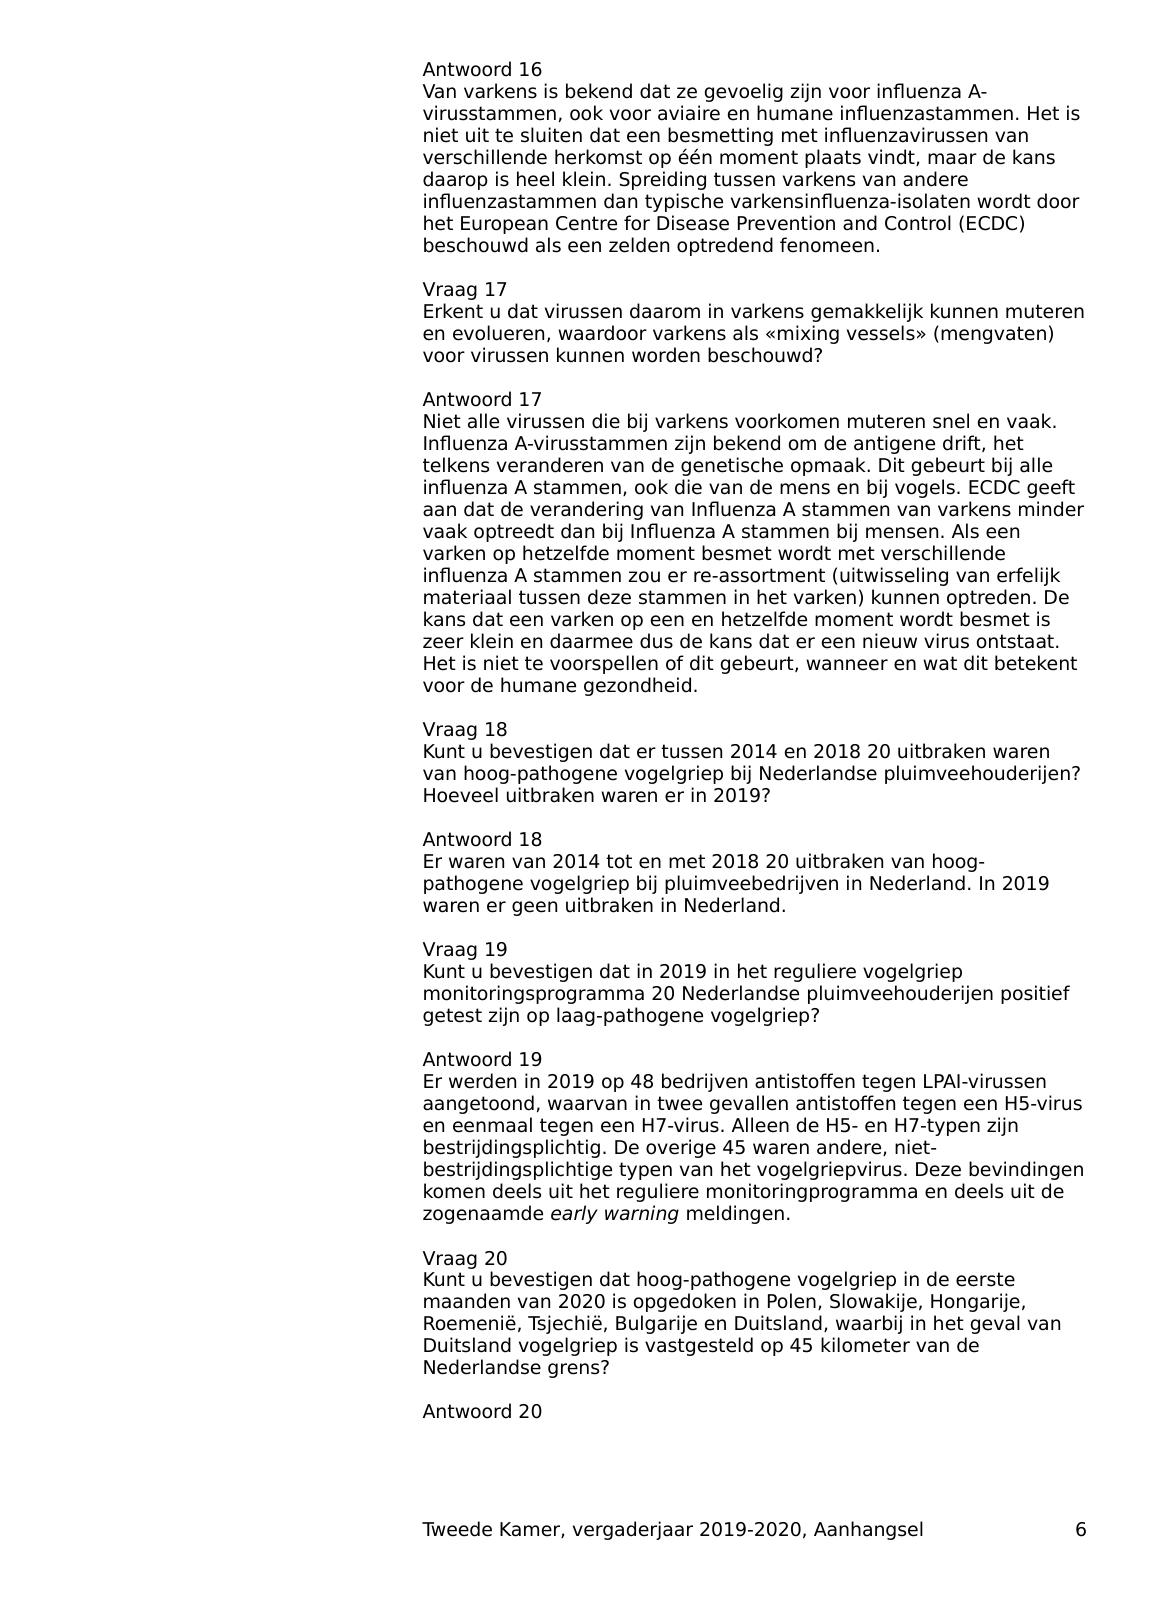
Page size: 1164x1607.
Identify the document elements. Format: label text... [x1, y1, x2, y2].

text Kunt u bevestigen dat hoog-pathogene vogelgriep in de eerste maanden van 2020 is opgedoken in Polen, Slowakije, Hongarije, Roemenië, Tsjechië, Bulgarije en Duitsland, waarbij in het geval van Duitsland vogelgriep is vastgesteld op 45 kilometer van de Nederlandse grens? [422, 1269, 1087, 1379]
text Vraag 19 [422, 939, 1087, 961]
text Kunt u bevestigen dat er tussen 2014 en 2018 20 uitbraken waren van hoog-pathogene vogelgriep bij Nederlandse pluimveehouderijen? Hoeveel uitbraken waren er in 2019? [422, 741, 1087, 807]
text Antwoord 17 [422, 389, 1087, 411]
text Antwoord 16 [422, 59, 1087, 81]
text Kunt u bevestigen dat in 2019 in het reguliere vogelgriep monitoringsprogramma 20 Nederlandse pluimveehouderijen positief getest zijn op laag-pathogene vogelgriep? [422, 961, 1087, 1027]
text Vraag 17 [422, 279, 1087, 301]
text Van varkens is bekend dat ze gevoelig zijn voor influenza A-virusstammen, ook voor aviaire en humane influenzastammen. Het is niet uit te sluiten dat een besmetting met influenzavirussen van verschillende herkomst op één moment plaats vindt, maar de kans daarop is heel klein. Spreiding tussen varkens van andere influenzastammen dan typische varkensinfluenza-isolaten wordt door het European Centre for Disease Prevention and Control (ECDC) beschouwd als een zelden optredend fenomeen. [422, 81, 1087, 257]
text Erkent u dat virussen daarom in varkens gemakkelijk kunnen muteren en evolueren, waardoor varkens als «mixing vessels» (mengvaten) voor virussen kunnen worden beschouwd? [422, 301, 1087, 367]
text Antwoord 20 [422, 1401, 1087, 1423]
text Vraag 18 [422, 719, 1087, 741]
text Vraag 20 [422, 1247, 1087, 1269]
text Er waren van 2014 tot en met 2018 20 uitbraken van hoog-pathogene vogelgriep bij pluimveebedrijven in Nederland. In 2019 waren er geen uitbraken in Nederland. [422, 851, 1087, 917]
text Niet alle virussen die bij varkens voorkomen muteren snel en vaak. Influenza A-virusstammen zijn bekend om de antigene drift, het telkens veranderen van de genetische opmaak. Dit gebeurt bij alle influenza A stammen, ook die van de mens en bij vogels. ECDC geeft aan dat de verandering van Influenza A stammen van varkens minder vaak optreedt dan bij Influenza A stammen bij mensen. Als een varken op hetzelfde moment besmet wordt met verschillende influenza A stammen zou er re-assortment (uitwisseling van erfelijk materiaal tussen deze stammen in het varken) kunnen optreden. De kans dat een varken op een en hetzelfde moment wordt besmet is zeer klein en daarmee dus de kans dat er een nieuw virus ontstaat. Het is niet te voorspellen of dit gebeurt, wanneer en wat dit betekent voor de humane gezondheid. [422, 411, 1087, 697]
text Antwoord 19 [422, 1049, 1087, 1071]
text Antwoord 18 [422, 829, 1087, 851]
text Er werden in 2019 op 48 bedrijven antistoffen tegen LPAI-virussen aangetoond, waarvan in twee gevallen antistoffen tegen een H5-virus en eenmaal tegen een H7-virus. Alleen de H5- en H7-typen zijn bestrijdingsplichtig. De overige 45 waren andere, niet-bestrijdingsplichtige typen van het vogelgriepvirus. Deze bevindingen komen deels uit het reguliere monitoringprogramma en deels uit de zogenaamde early warning meldingen. [422, 1071, 1087, 1225]
